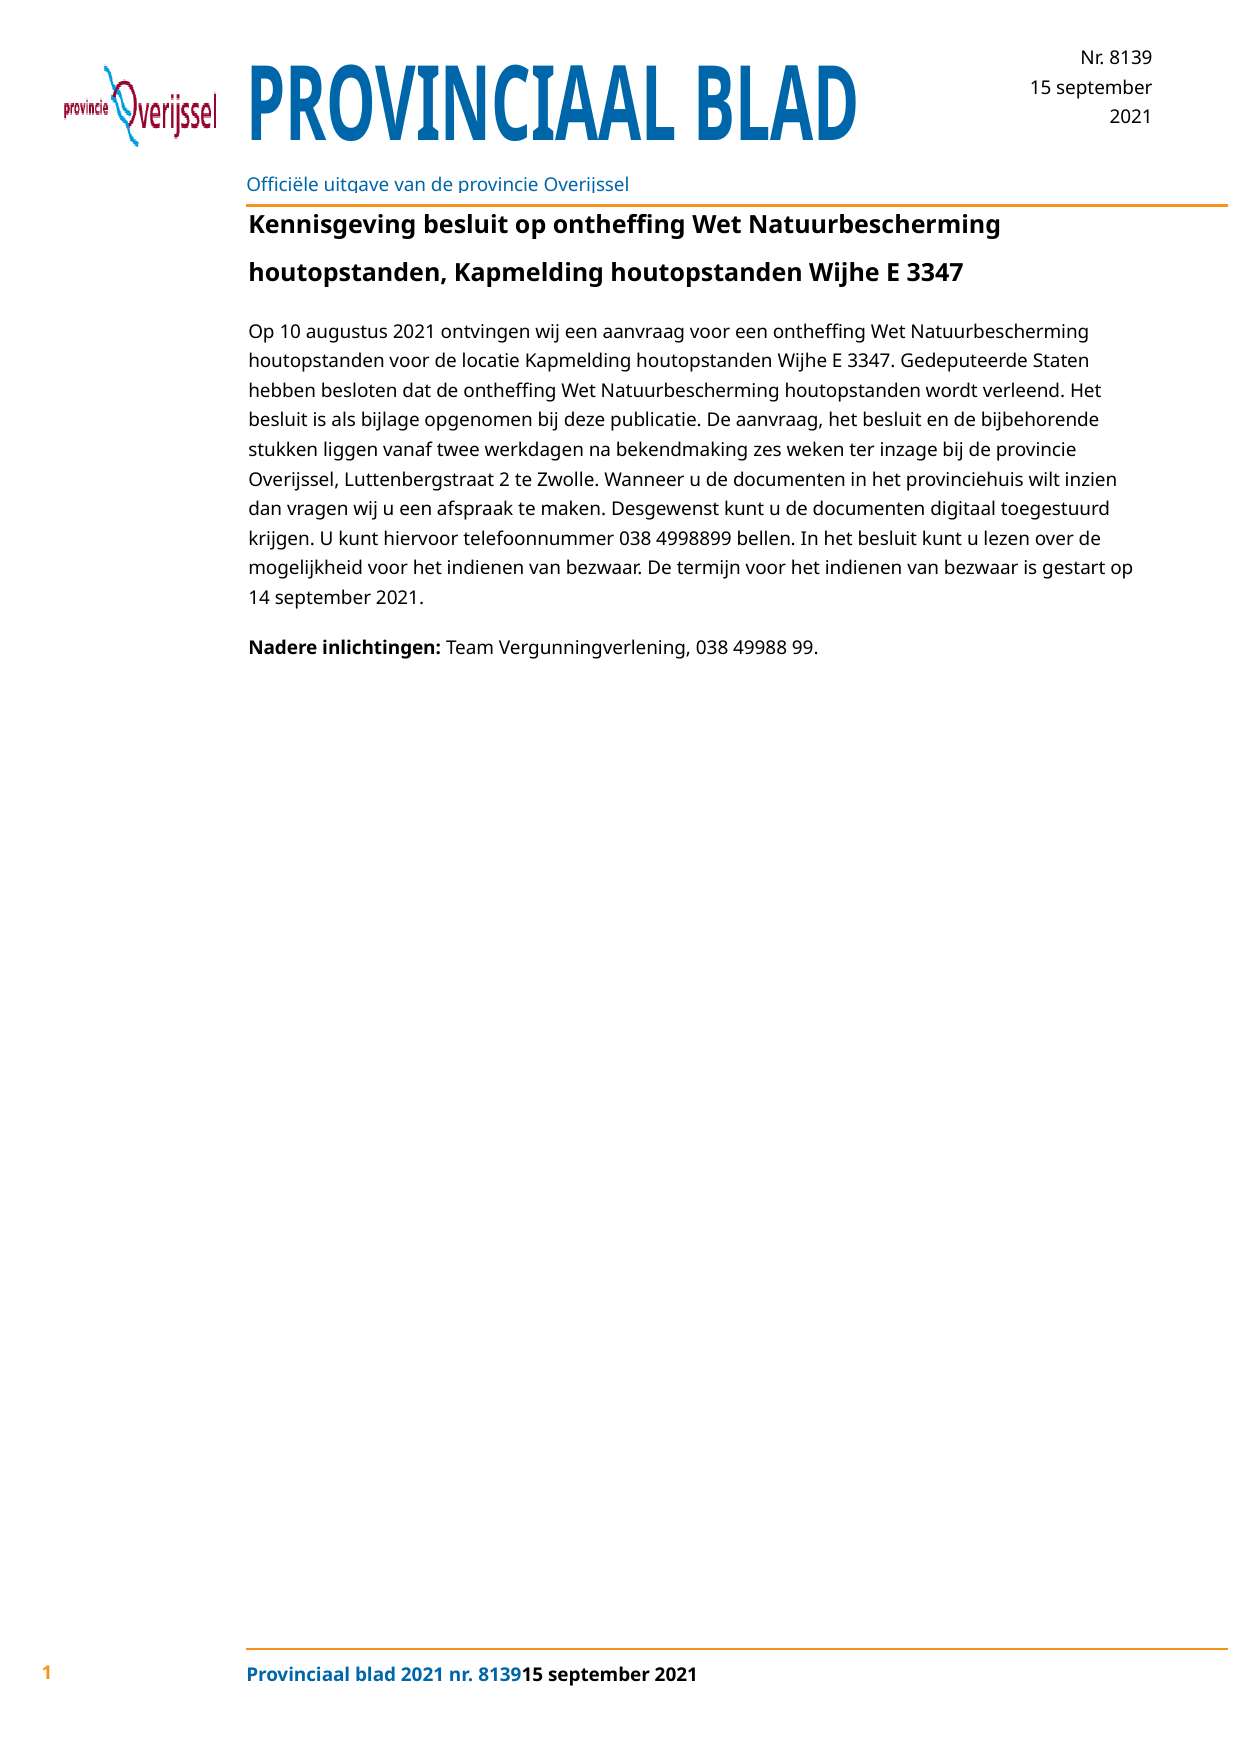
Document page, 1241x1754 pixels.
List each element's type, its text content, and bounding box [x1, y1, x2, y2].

text Op 10 augustus 2021 ontvingen wij een aanvraag voor een ontheffing Wet Natuurbescherming houtopstanden voor de locatie Kapmelding houtopstanden Wijhe E 3347. Gedeputeerde Staten hebben besloten dat de ontheffing Wet Natuurbescherming houtopstanden wordt verleend. Het besluit is als bijlage opgenomen bij deze publicatie. De aanvraag, het besluit en de bijbehorende stukken liggen vanaf twee werkdagen na bekendmaking zes weken ter inzage bij de provincie Overijssel, Luttenbergstraat 2 te Zwolle. Wanneer u de documenten in het provinciehuis wilt inzien dan vragen wij u een afspraak te maken. Desgewenst kunt u de documenten digitaal toegestuurd krijgen. U kunt hiervoor telefoonnummer 038 4998899 bellen. In het besluit kunt u lezen over de mogelijkheid voor het indienen van bezwaar. De termijn voor het indienen van bezwaar is gestart op 14 september 2021. [248, 318, 1152, 610]
picture [41, 47, 231, 172]
text Kennisgeving besluit op ontheffing Wet Natuurbescherming houtopstanden, Kapmelding houtopstanden Wijhe E 3347 [248, 207, 1152, 288]
text Nadere inlichtingen: Team Vergunningverlening, 038 49988 99. [248, 634, 1152, 660]
